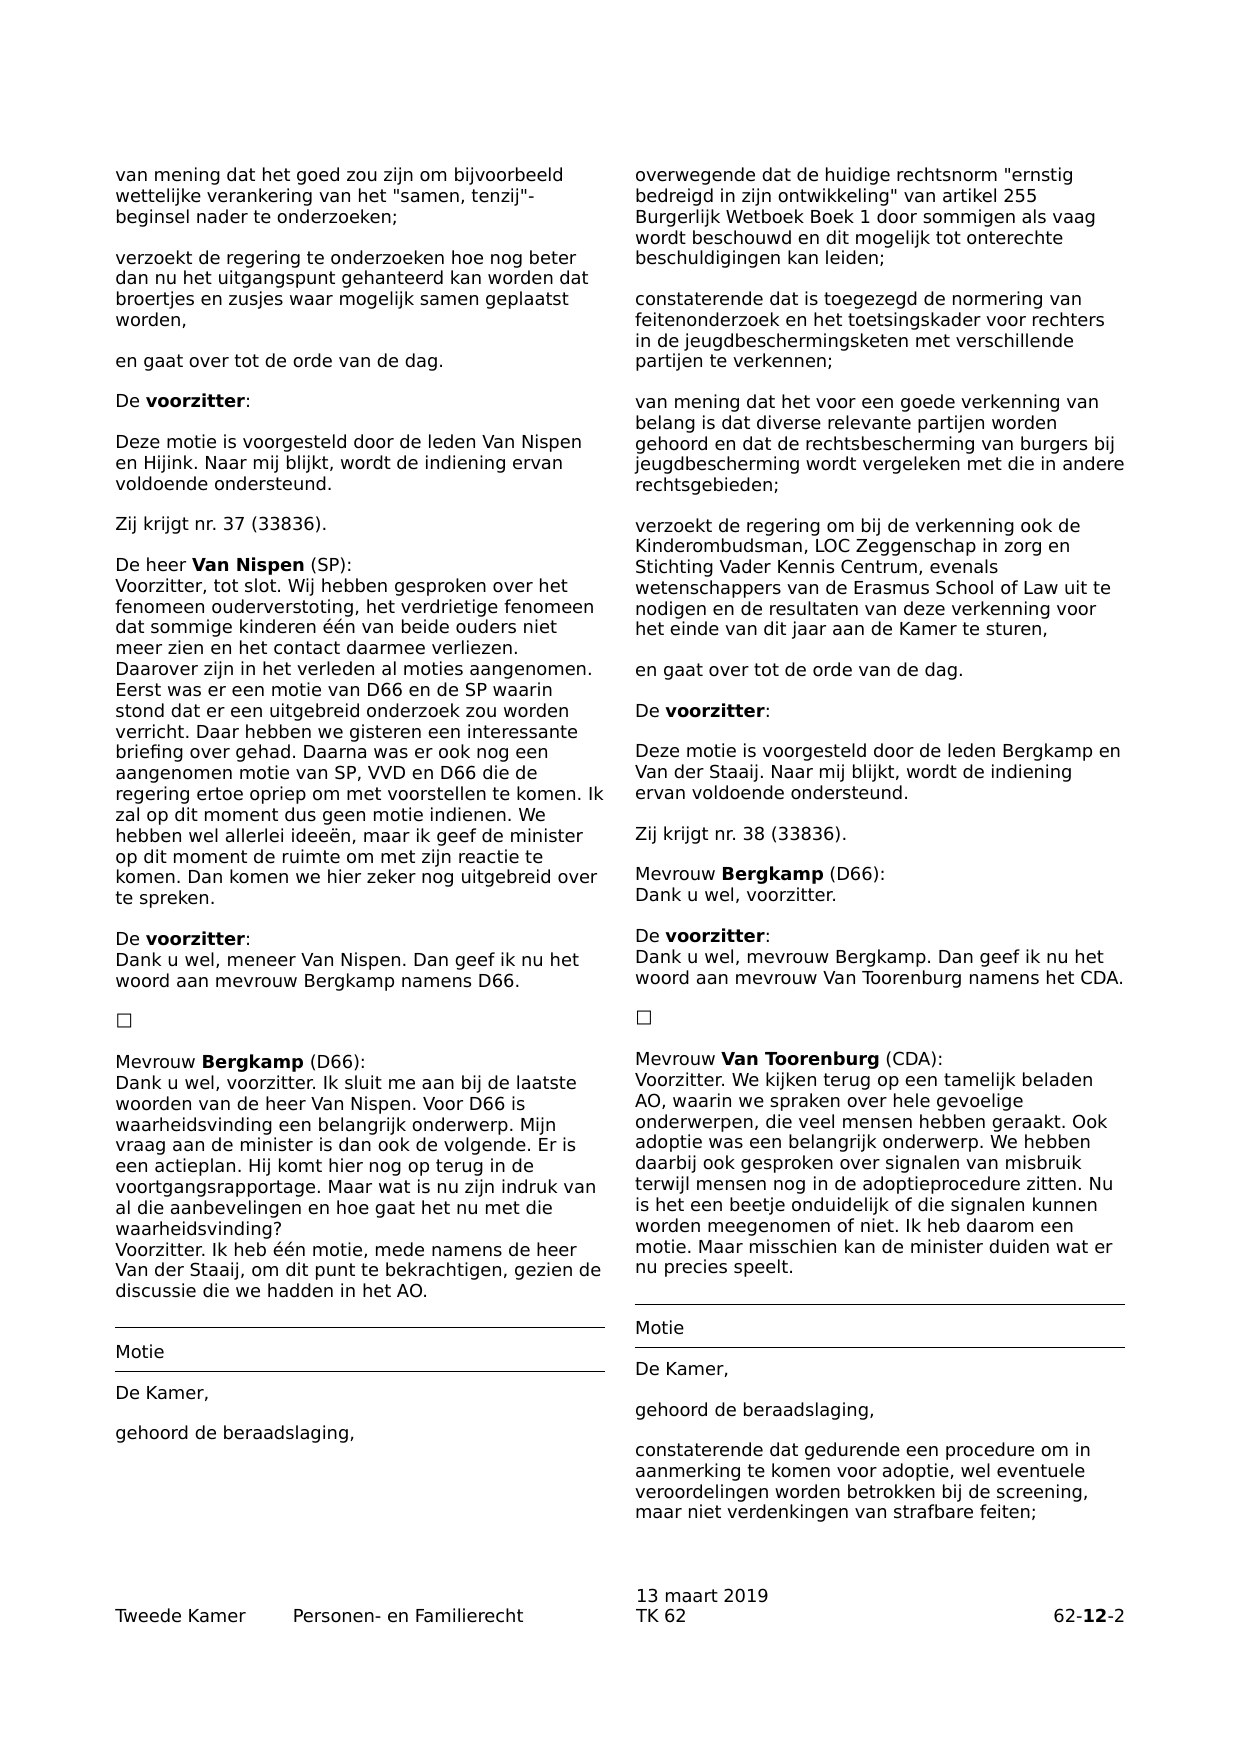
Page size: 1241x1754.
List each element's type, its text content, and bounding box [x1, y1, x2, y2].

text en gaat over tot de orde van de dag. [635, 660, 1125, 681]
text De voorzitter: [635, 701, 1125, 721]
text constaterende dat gedurende een procedure om in aanmerking te komen voor adoptie, wel eventuele veroordelingen worden betrokken bij de screening, maar niet verdenkingen van strafbare feiten; [635, 1440, 1125, 1523]
text en gaat over tot de orde van de dag. [115, 350, 605, 371]
text De voorzitter: [115, 929, 605, 949]
text Motie [635, 1318, 1125, 1339]
text De Kamer, [115, 1382, 605, 1403]
text Deze motie is voorgesteld door de leden Van Nispen en Hijink. Naar mij blijkt, wordt de indiening ervan voldoende ondersteund. [115, 432, 605, 494]
text verzoekt de regering om bij de verkenning ook de Kinderombudsman, LOC Zeggenschap in zorg en Stichting Vader Kennis Centrum, evenals wetenschappers van de Erasmus School of Law uit te nodigen en de resultaten van deze verkenning voor het einde van dit jaar aan de Kamer te sturen, [635, 516, 1125, 640]
text Mevrouw Van Toorenburg (CDA): [635, 1049, 1125, 1070]
text De Kamer, [635, 1359, 1125, 1379]
text verzoekt de regering te onderzoeken hoe nog beter dan nu het uitgangspunt gehanteerd kan worden dat broertjes en zusjes waar mogelijk samen geplaatst worden, [115, 247, 605, 330]
text Mevrouw Bergkamp (D66): [635, 864, 1125, 885]
text overwegende dat de huidige rechtsnorm "ernstig bedreigd in zijn ontwikkeling" van artikel 255 Burgerlijk Wetboek Boek 1 door sommigen als vaag wordt beschouwd en dit mogelijk tot onterechte beschuldigingen kan leiden; [635, 165, 1125, 269]
text Deze motie is voorgesteld door de leden Bergkamp en Van der Staaij. Naar mij blijkt, wordt de indiening ervan voldoende ondersteund. [635, 741, 1125, 803]
text Dank u wel, voorzitter. [635, 885, 1125, 906]
text Motie [115, 1342, 605, 1362]
text Voorzitter. Ik heb één motie, mede namens de heer Van der Staaij, om dit punt te bekrachtigen, gezien de discussie die we hadden in het AO. [115, 1239, 605, 1302]
text De heer Van Nispen (SP): [115, 555, 605, 576]
text gehoord de beraadslaging, [635, 1399, 1125, 1420]
text De voorzitter: [115, 391, 605, 412]
text Dank u wel, voorzitter. Ik sluit me aan bij de laatste woorden van de heer Van Nispen. Voor D66 is waarheidsvinding een belangrijk onderwerp. Mijn vraag aan de minister is dan ook de volgende. Er is een actieplan. Hij komt hier nog op terug in de voortgangsrapportage. Maar wat is nu zijn indruk van al die aanbevelingen en hoe gaat het nu met die waarheidsvinding? [115, 1073, 605, 1239]
text Dank u wel, mevrouw Bergkamp. Dan geef ik nu het woord aan mevrouw Van Toorenburg namens het CDA. [635, 947, 1125, 988]
text Dank u wel, meneer Van Nispen. Dan geef ik nu het woord aan mevrouw Bergkamp namens D66. [115, 949, 605, 991]
text gehoord de beraadslaging, [115, 1423, 605, 1444]
text Voorzitter, tot slot. Wij hebben gesproken over het fenomeen ouderverstoting, het verdrietige fenomeen dat sommige kinderen één van beide ouders niet meer zien en het contact daarmee verliezen. Daarover zijn in het verleden al moties aangenomen. Eerst was er een motie van D66 en de SP waarin stond dat er een uitgebreid onderzoek zou worden verricht. Daar hebben we gisteren een interessante briefing over gehad. Daarna was er ook nog een aangenomen motie van SP, VVD en D66 die de regering ertoe opriep om met voorstellen te komen. Ik zal op dit moment dus geen motie indienen. We hebben wel allerlei ideeën, maar ik geef de minister op dit moment de ruimte om met zijn reactie te komen. Dan komen we hier zeker nog uitgebreid over te spreken. [115, 576, 605, 909]
text constaterende dat is toegezegd de normering van feitenonderzoek en het toetsingskader voor rechters in de jeugdbeschermingsketen met verschillende partijen te verkennen; [635, 289, 1125, 372]
text Zij krijgt nr. 38 (33836). [635, 823, 1125, 844]
text van mening dat het goed zou zijn om bijvoorbeeld wettelijke verankering van het "samen, tenzij"-beginsel nader te onderzoeken; [115, 165, 605, 227]
text Voorzitter. We kijken terug op een tamelijk beladen AO, waarin we spraken over hele gevoelige onderwerpen, die veel mensen hebben geraakt. Ook adoptie was een belangrijk onderwerp. We hebben daarbij ook gesproken over signalen van misbruik terwijl mensen nog in de adoptieprocedure zitten. Nu is het een beetje onduidelijk of die signalen kunnen worden meegenomen of niet. Ik heb daarom een motie. Maar misschien kan de minister duiden wat er nu precies speelt. [635, 1070, 1125, 1278]
text ⬜ [115, 1011, 605, 1032]
text De voorzitter: [635, 926, 1125, 947]
text Zij krijgt nr. 37 (33836). [115, 514, 605, 535]
text Mevrouw Bergkamp (D66): [115, 1052, 605, 1073]
text ⬜ [635, 1008, 1125, 1029]
text van mening dat het voor een goede verkenning van belang is dat diverse relevante partijen worden gehoord en dat de rechtsbescherming van burgers bij jeugdbescherming wordt vergeleken met die in andere rechtsgebieden; [635, 392, 1125, 496]
